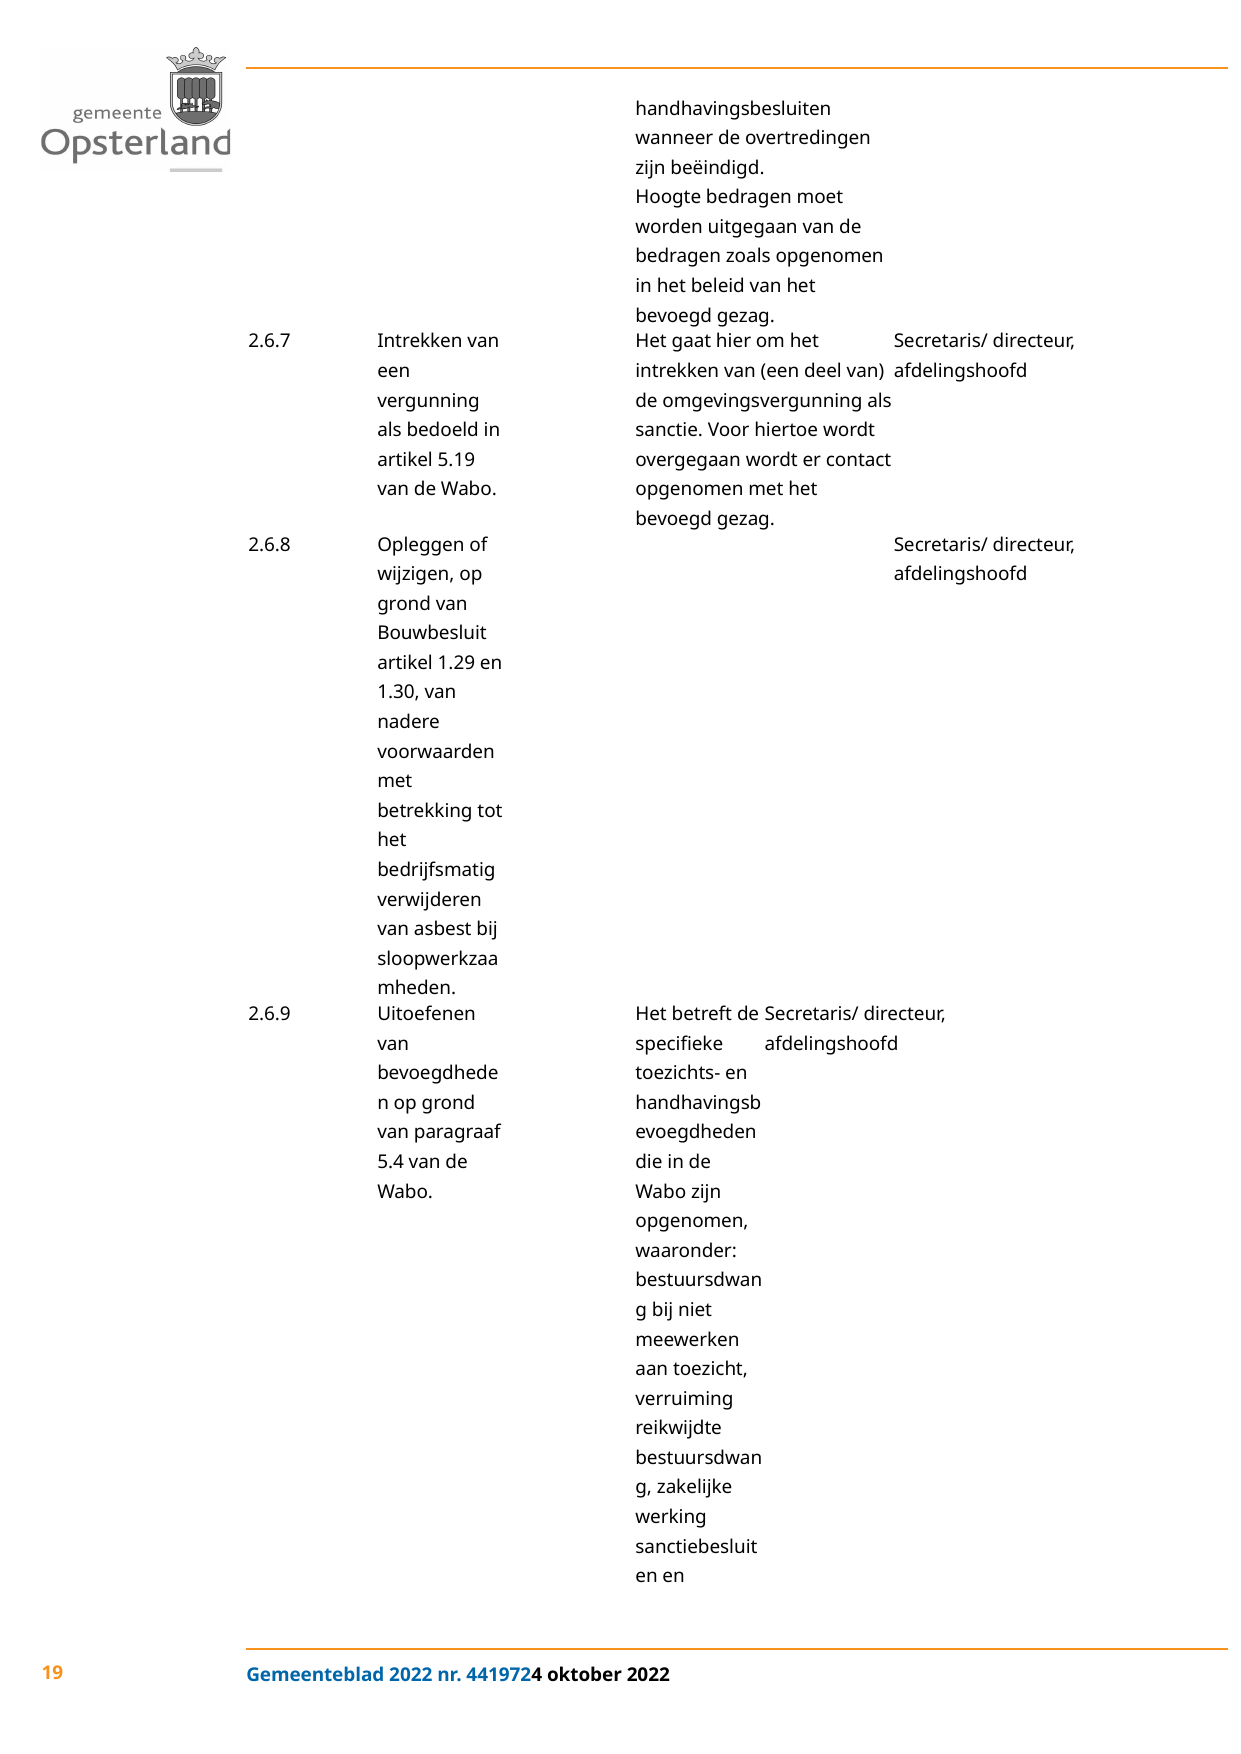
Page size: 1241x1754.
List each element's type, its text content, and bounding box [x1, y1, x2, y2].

table_cell [894, 95, 1152, 328]
table_cell 2.6.8 [248, 531, 377, 1000]
table_cell Secretaris/ directeur, afdelingshoofd [894, 328, 1152, 531]
table_cell Het betreft de specifieke toezichts- en handhavingsbevoegdheden die in de Wabo zijn opgenomen, waaronder: bestuursdwang bij niet meewerken aan toezicht, verruiming reikwijdte bestuursdwang, zakelijke werking sanctiebesluiten en [635, 1000, 764, 1588]
table_cell [506, 95, 635, 328]
table_cell 2.6.7 [248, 328, 377, 531]
table_cell [248, 95, 377, 328]
table_cell Secretaris/ directeur, afdelingshoofd [894, 531, 1152, 1000]
picture [41, 47, 231, 172]
table_cell [506, 1000, 635, 1588]
table_cell [506, 531, 635, 1000]
table_cell [506, 328, 635, 531]
table_cell Het gaat hier om het intrekken van (een deel van) de omgevingsvergunning als sanctie. Voor hiertoe wordt overgegaan wordt er contact opgenomen met het bevoegd gezag. [635, 328, 893, 531]
table_cell Intrekken van een vergunning als bedoeld in artikel 5.19 van de Wabo. [377, 328, 506, 531]
table_cell Opleggen of wijzigen, op grond van Bouwbesluit artikel 1.29 en 1.30, van nadere voorwaarden met betrekking tot het bedrijfsmatig verwijderen van asbest bij sloopwerkzaamheden. [377, 531, 506, 1000]
table_cell [635, 531, 893, 1000]
table_cell Secretaris/ directeur, afdelingshoofd [764, 1000, 1022, 1588]
table_cell [377, 95, 506, 328]
table_cell 2.6.9 [248, 1000, 377, 1588]
table_cell handhavingsbesluiten wanneer de overtredingen zijn beëindigd. Hoogte bedragen moet worden uitgegaan van de bedragen zoals opgenomen in het beleid van het bevoegd gezag. [635, 95, 893, 328]
table_cell [1023, 1000, 1152, 1588]
table_cell Uitoefenen van bevoegdheden op grond van paragraaf 5.4 van de Wabo. [377, 1000, 506, 1588]
